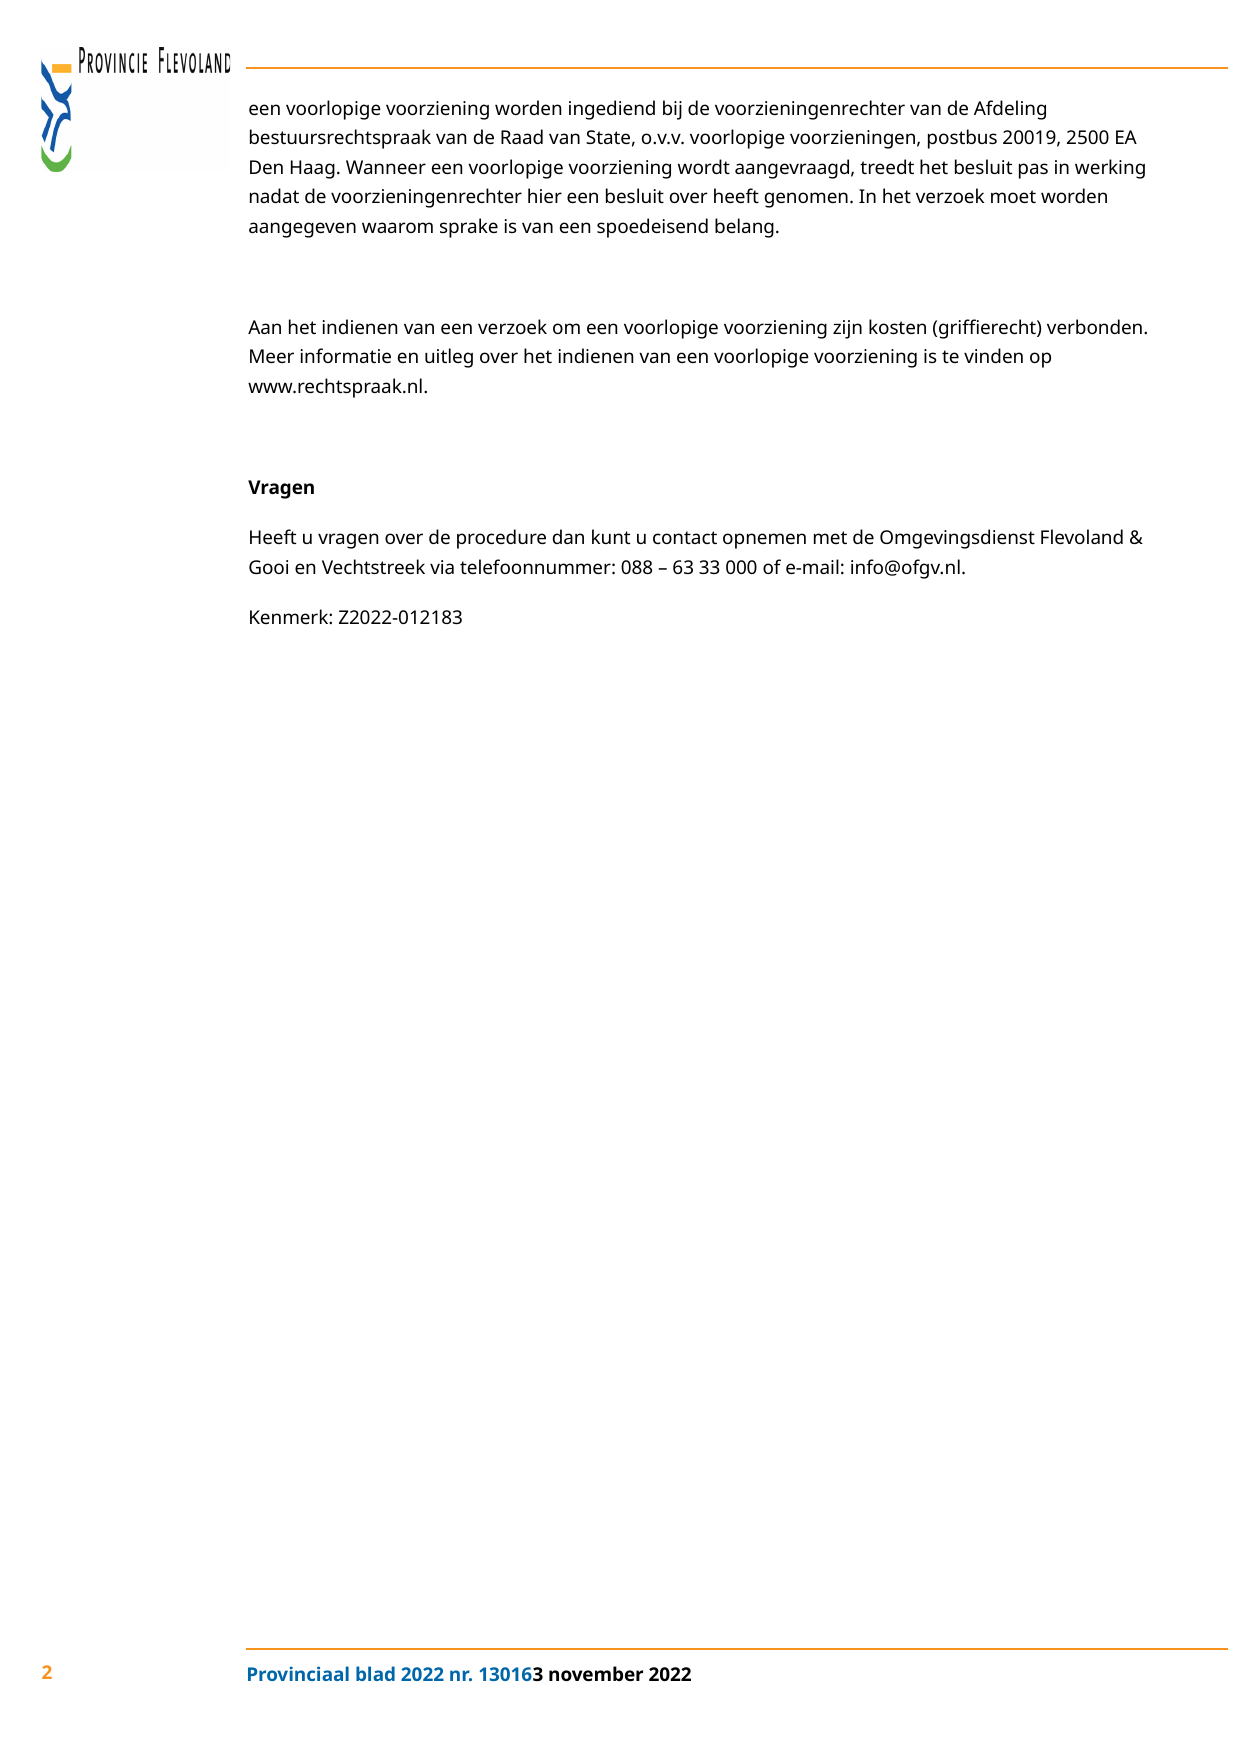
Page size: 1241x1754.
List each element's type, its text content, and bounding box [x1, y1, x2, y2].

text Aan het indienen van een verzoek om een voorlopige voorziening zijn kosten (griffierecht) verbonden. Meer informatie en uitleg over het indienen van een voorlopige voorziening is te vinden op www.rechtspraak.nl. [248, 314, 1152, 399]
text Heeft u vragen over de procedure dan kunt u contact opnemen met de Omgevingsdienst Flevoland & Gooi en Vechtstreek via telefoonnummer: 088 – 63 33 000 of e-mail: info@ofgv.nl. [248, 524, 1152, 580]
text een voorlopige voorziening worden ingediend bij de voorzieningenrechter van de Afdeling bestuursrechtspraak van de Raad van State, o.v.v. voorlopige voorzieningen, postbus 20019, 2500 EA Den Haag. Wanneer een voorlopige voorziening wordt aangevraagd, treedt het besluit pas in werking nadat de voorzieningenrechter hier een besluit over heeft genomen. In het verzoek moet worden aangegeven waarom sprake is van een spoedeisend belang. [248, 95, 1152, 239]
text Kenmerk: Z2022-012183 [248, 604, 1152, 630]
picture [41, 47, 231, 172]
text Vragen [248, 474, 1152, 500]
